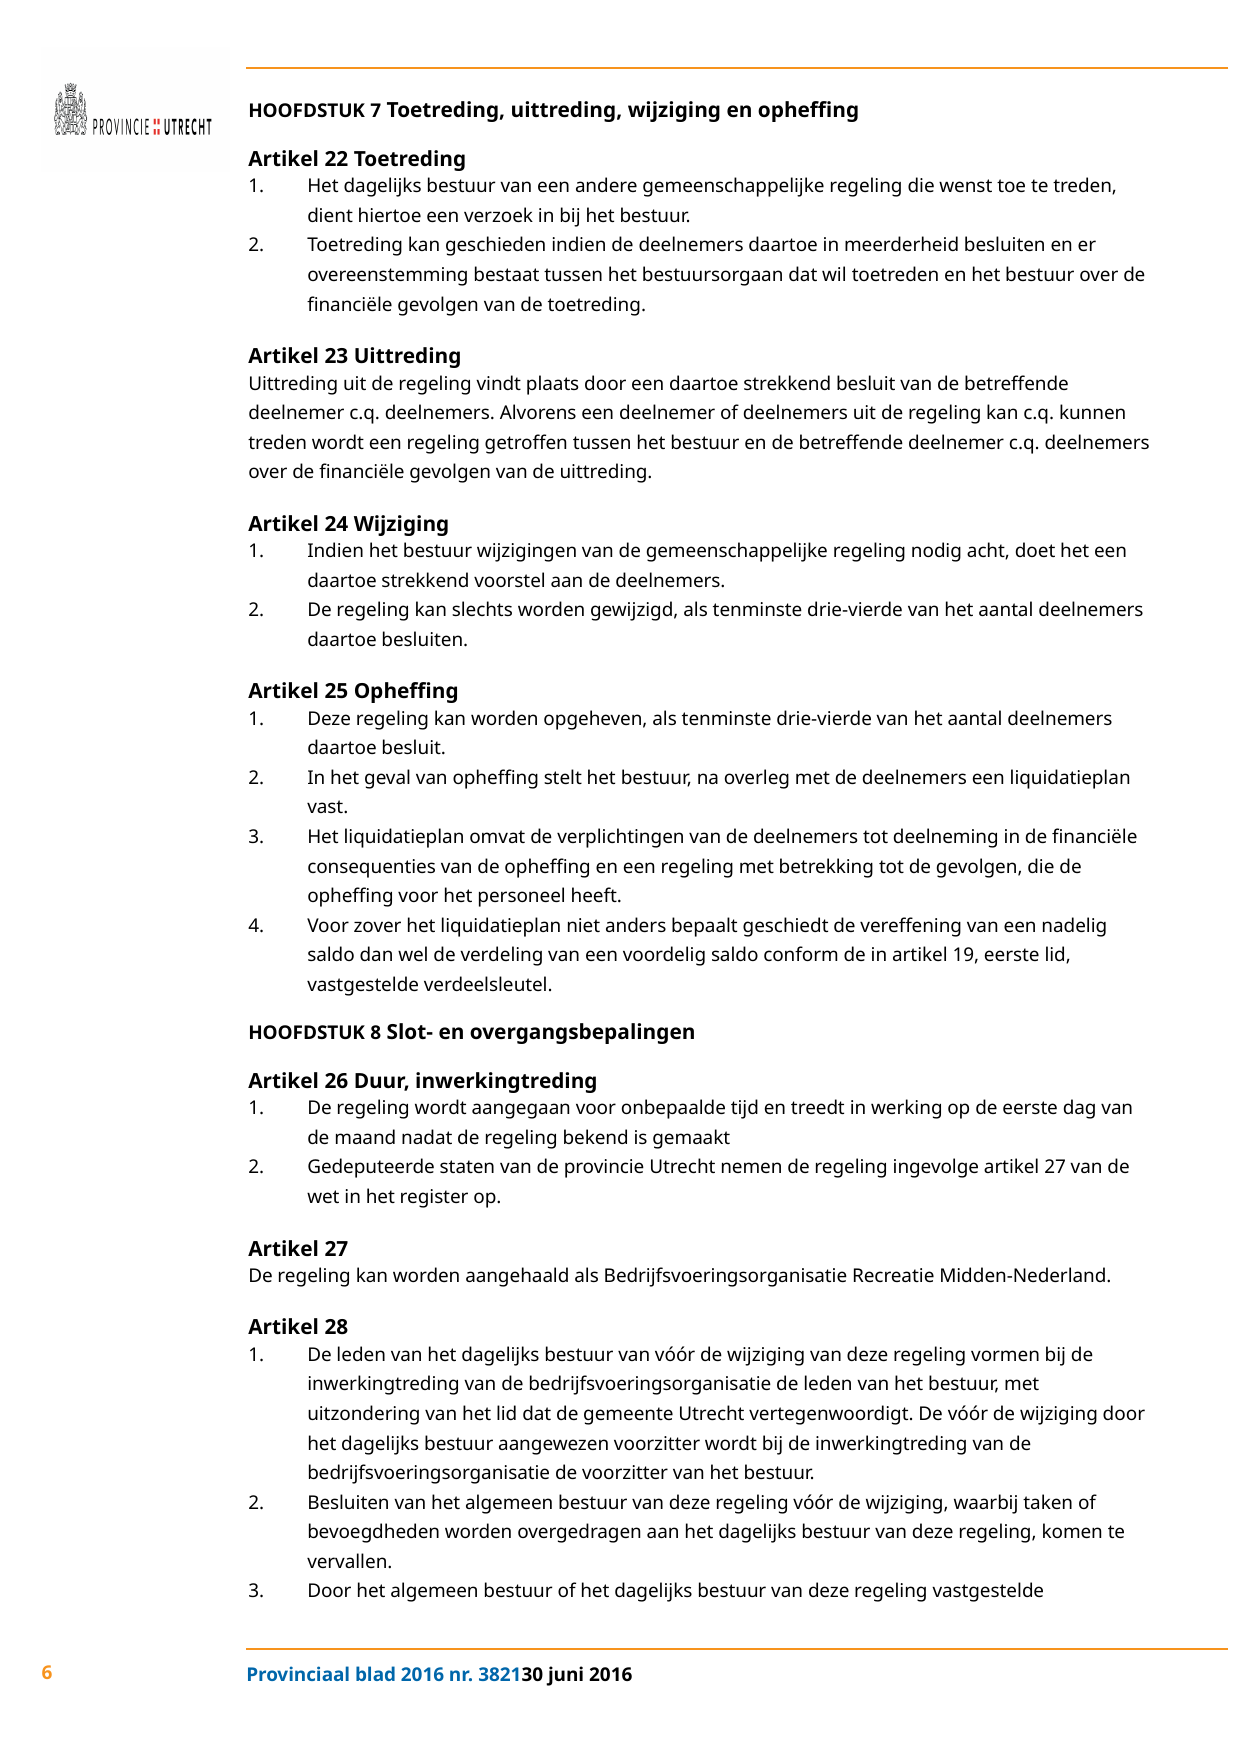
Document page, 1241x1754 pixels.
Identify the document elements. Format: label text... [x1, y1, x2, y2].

text Artikel 24 Wijziging [248, 509, 1152, 537]
text HOOFDSTUK 8 Slot- en overgangsbepalingen [248, 1017, 1152, 1045]
list Het dagelijks bestuur van een andere gemeenschappelijke regeling die wenst toe te treden, dient hiertoe een verzoek in bij het bestuur. [248, 172, 1152, 228]
text De regeling kan worden aangehaald als Bedrijfsvoeringsorganisatie Recreatie Midden-Nederland. [248, 1262, 1152, 1288]
list De regeling kan slechts worden gewijzigd, als tenminste drie-vierde van het aantal deelnemers daartoe besluiten. [248, 596, 1152, 652]
list Gedeputeerde staten van de provincie Utrecht nemen de regeling ingevolge artikel 27 van de wet in het register op. [248, 1154, 1152, 1209]
list Door het algemeen bestuur of het dagelijks bestuur van deze regeling vastgestelde [248, 1578, 1152, 1603]
list De regeling wordt aangegaan voor onbepaalde tijd en treedt in werking op de eerste dag van de maand nadat de regeling bekend is gemaakt [248, 1094, 1152, 1150]
list Besluiten van het algemeen bestuur van deze regeling vóór de wijziging, waarbij taken of bevoegdheden worden overgedragen aan het dagelijks bestuur van deze regeling, komen te vervallen. [248, 1489, 1152, 1574]
text Artikel 26 Duur, inwerkingtreding [248, 1066, 1152, 1094]
text HOOFDSTUK 7 Toetreding, uittreding, wijziging en opheffing [248, 95, 1152, 123]
list Indien het bestuur wijzigingen van de gemeenschappelijke regeling nodig acht, doet het een daartoe strekkend voorstel aan de deelnemers. [248, 537, 1152, 593]
list Deze regeling kan worden opgeheven, als tenminste drie-vierde van het aantal deelnemers daartoe besluit. [248, 705, 1152, 760]
list Voor zover het liquidatieplan niet anders bepaalt geschiedt de vereffening van een nadelig saldo dan wel de verdeling van een voordelig saldo conform de in artikel 19, eerste lid, vastgestelde verdeelsleutel. [248, 912, 1152, 997]
list De leden van het dagelijks bestuur van vóór de wijziging van deze regeling vormen bij de inwerkingtreding van de bedrijfsvoeringsorganisatie de leden van het bestuur, met uitzondering van het lid dat de gemeente Utrecht vertegenwoordigt. De vóór de wijziging door het dagelijks bestuur aangewezen voorzitter wordt bij de inwerkingtreding van de bedrijfsvoeringsorganisatie de voorzitter van het bestuur. [248, 1341, 1152, 1485]
text Uittreding uit de regeling vindt plaats door een daartoe strekkend besluit van de betreffende deelnemer c.q. deelnemers. Alvorens een deelnemer of deelnemers uit de regeling kan c.q. kunnen treden wordt een regeling getroffen tussen het bestuur en de betreffende deelnemer c.q. deelnemers over de financiële gevolgen van de uittreding. [248, 370, 1152, 484]
text Artikel 25 Opheffing [248, 676, 1152, 705]
list In het geval van opheffing stelt het bestuur, na overleg met de deelnemers een liquidatieplan vast. [248, 764, 1152, 819]
list Het liquidatieplan omvat de verplichtingen van de deelnemers tot deelneming in de financiële consequenties van de opheffing en een regeling met betrekking tot de gevolgen, die de opheffing voor het personeel heeft. [248, 823, 1152, 908]
text Artikel 27 [248, 1234, 1152, 1262]
text Artikel 23 Uittreding [248, 341, 1152, 370]
picture [41, 47, 231, 172]
text Artikel 22 Toetreding [248, 144, 1152, 172]
text Artikel 28 [248, 1312, 1152, 1341]
list Toetreding kan geschieden indien de deelnemers daartoe in meerderheid besluiten en er overeenstemming bestaat tussen het bestuursorgaan dat wil toetreden en het bestuur over de financiële gevolgen van de toetreding. [248, 232, 1152, 317]
